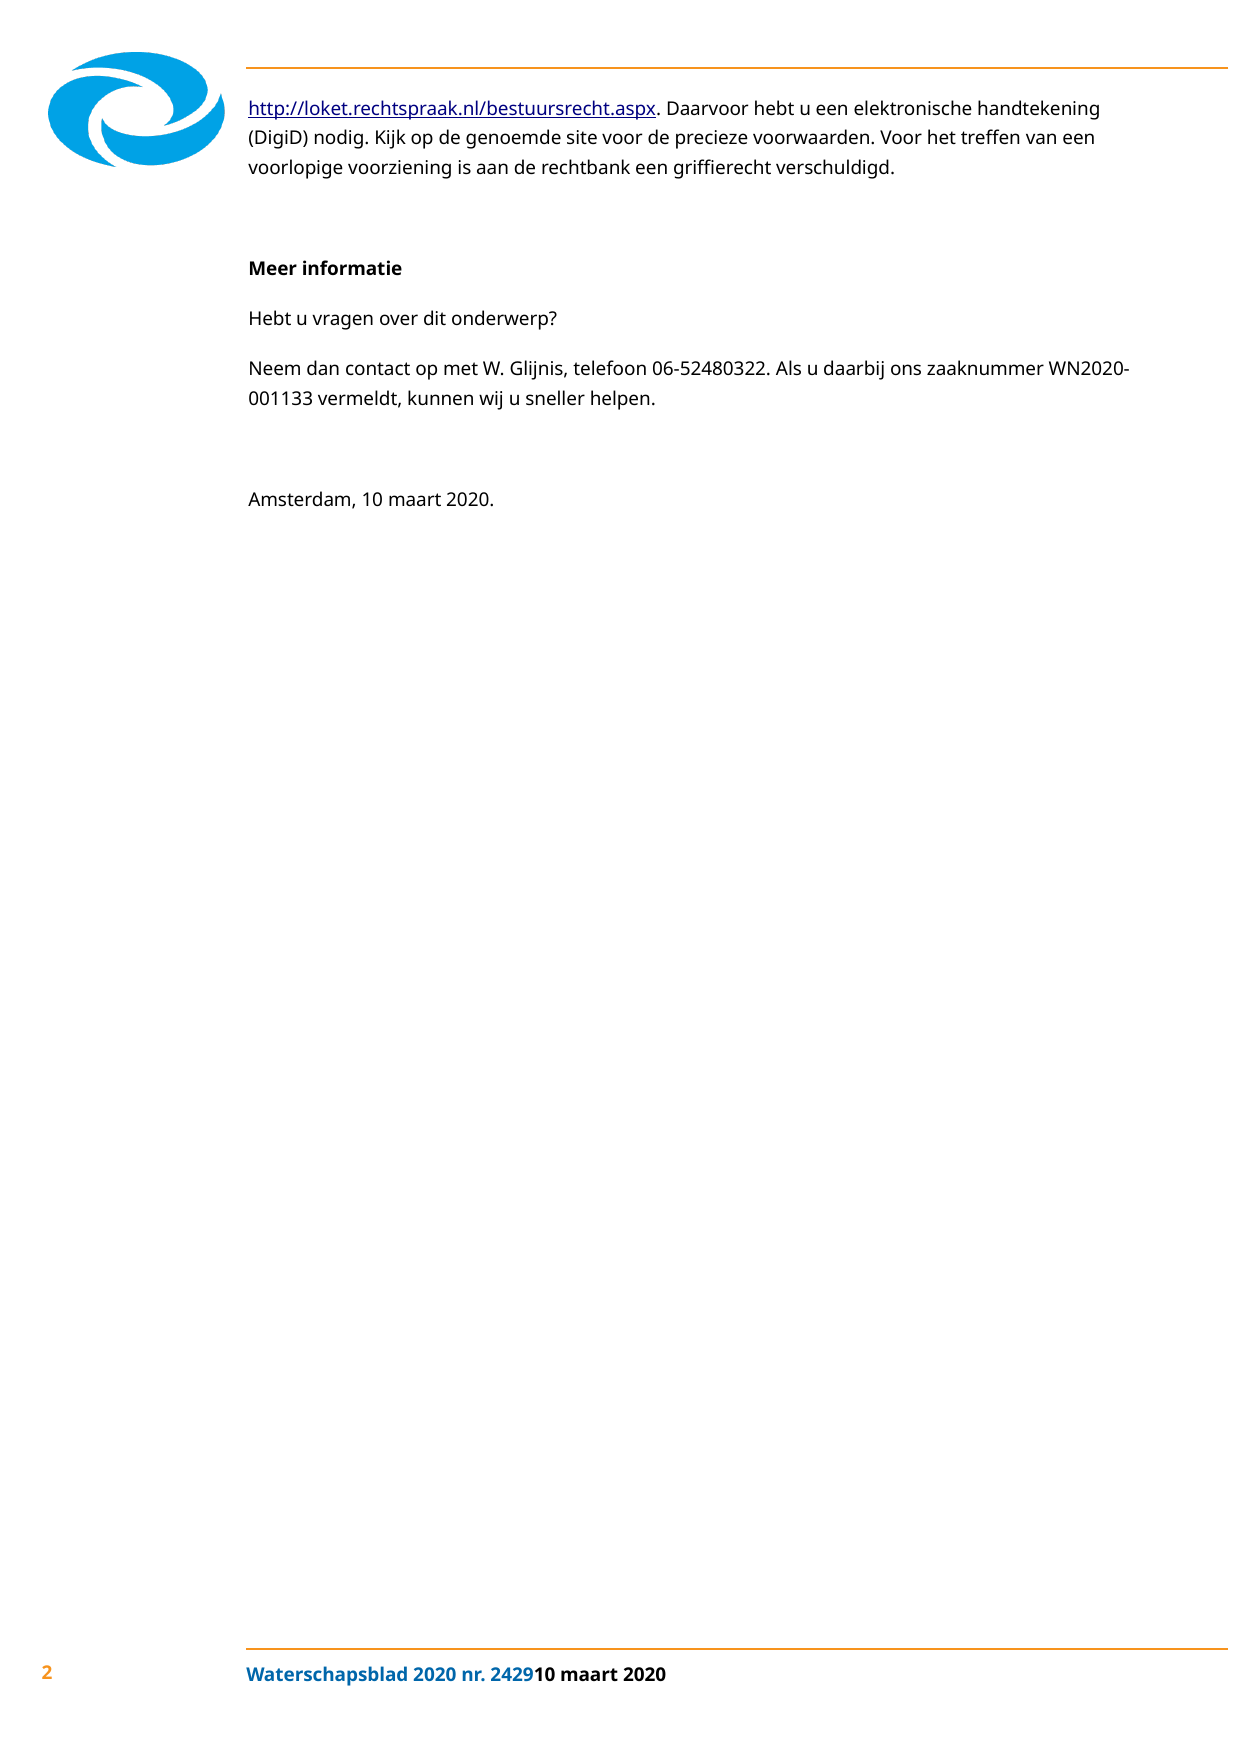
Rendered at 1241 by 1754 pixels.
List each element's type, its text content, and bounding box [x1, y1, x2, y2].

text Meer informatie [248, 255, 1152, 281]
picture [41, 47, 231, 172]
text Amsterdam, 10 maart 2020. [248, 486, 1152, 512]
text http://loket.rechtspraak.nl/bestuursrecht.aspx. Daarvoor hebt u een elektronische handtekening (DigiD) nodig. Kijk op de genoemde site voor de precieze voorwaarden. Voor het treffen van een voorlopige voorziening is aan de rechtbank een griffierecht verschuldigd. [248, 95, 1152, 180]
text Hebt u vragen over dit onderwerp? [248, 305, 1152, 331]
text Neem dan contact op met W. Glijnis, telefoon 06-52480322. Als u daarbij ons zaaknummer WN2020-001133 vermeldt, kunnen wij u sneller helpen. [248, 356, 1152, 411]
